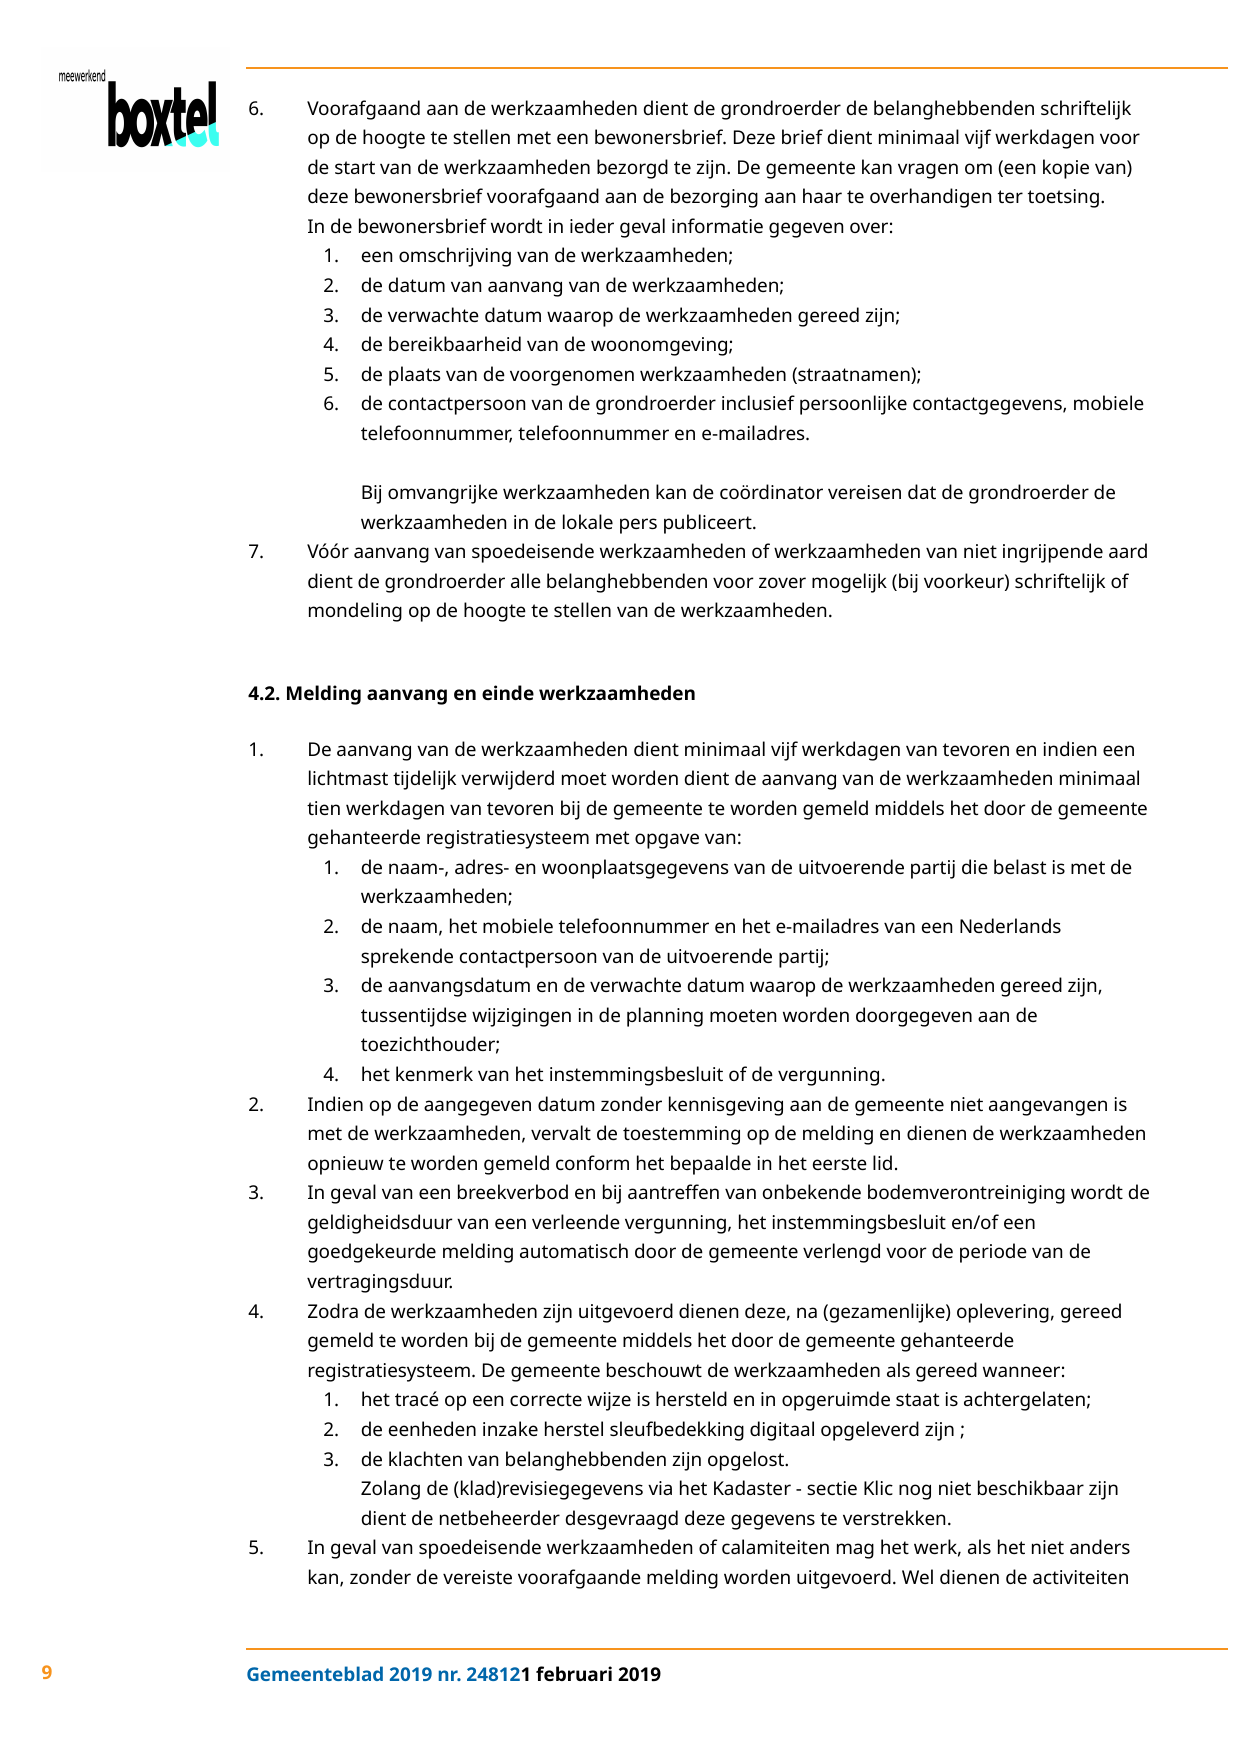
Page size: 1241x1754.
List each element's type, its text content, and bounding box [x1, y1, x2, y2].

text 4.2. Melding aanvang en einde werkzaamheden [248, 678, 1152, 706]
list In geval van een breekverbod en bij aantreffen van onbekende bodemverontreiniging wordt de geldigheidsduur van een verleende vergunning, het instemmingsbesluit en/of een goedgekeurde melding automatisch door de gemeente verlengd voor de periode van de vertragingsduur. [248, 1179, 1152, 1294]
picture [41, 47, 231, 172]
list Zolang de (klad)revisiegegevens via het Kadaster - sectie Klic nog niet beschikbaar zijn dient de netbeheerder desgevraagd deze gegevens te verstrekken. [323, 1475, 1152, 1531]
list de eenheden inzake herstel sleufbedekking digitaal opgeleverd zijn ; [323, 1416, 1152, 1442]
list de verwachte datum waarop de werkzaamheden gereed zijn; [323, 302, 1152, 328]
list Zodra de werkzaamheden zijn uitgevoerd dienen deze, na (gezamenlijke) oplevering, gereed gemeld te worden bij de gemeente middels het door de gemeente gehanteerde registratiesysteem. De gemeente beschouwt de werkzaamheden als gereed wanneer: [248, 1298, 1152, 1383]
list In geval van spoedeisende werkzaamheden of calamiteiten mag het werk, als het niet anders kan, zonder de vereiste voorafgaande melding worden uitgevoerd. Wel dienen de activiteiten [248, 1534, 1152, 1590]
list de klachten van belanghebbenden zijn opgelost. [323, 1446, 1152, 1471]
list de plaats van de voorgenomen werkzaamheden (straatnamen); [323, 361, 1152, 387]
list Voorafgaand aan de werkzaamheden dient de grondroerder de belanghebbenden schriftelijk op de hoogte te stellen met een bewonersbrief. Deze brief dient minimaal vijf werkdagen voor de start van de werkzaamheden bezorgd te zijn. De gemeente kan vragen om (een kopie van) deze bewonersbrief voorafgaand aan de bezorging aan haar te overhandigen ter toetsing. [248, 95, 1152, 209]
list de naam, het mobiele telefoonnummer en het e-mailadres van een Nederlands sprekende contactpersoon van de uitvoerende partij; [323, 913, 1152, 968]
list een omschrijving van de werkzaamheden; [323, 243, 1152, 268]
list Vóór aanvang van spoedeisende werkzaamheden of werkzaamheden van niet ingrijpende aard dient de grondroerder alle belanghebbenden voor zover mogelijk (bij voorkeur) schriftelijk of mondeling op de hoogte te stellen van de werkzaamheden. [248, 538, 1152, 623]
list Indien op de aangegeven datum zonder kennisgeving aan de gemeente niet aangevangen is met de werkzaamheden, vervalt de toestemming op de melding en dienen de werkzaamheden opnieuw te worden gemeld conform het bepaalde in het eerste lid. [248, 1091, 1152, 1176]
list De aanvang van de werkzaamheden dient minimaal vijf werkdagen van tevoren en indien een lichtmast tijdelijk verwijderd moet worden dient de aanvang van de werkzaamheden minimaal tien werkdagen van tevoren bij de gemeente te worden gemeld middels het door de gemeente gehanteerde registratiesysteem met opgave van: [248, 736, 1152, 850]
list de datum van aanvang van de werkzaamheden; [323, 272, 1152, 298]
list de contactpersoon van de grondroerder inclusief persoonlijke contactgegevens, mobiele telefoonnummer, telefoonnummer en e-mailadres. [323, 391, 1152, 446]
list het kenmerk van het instemmingsbesluit of de vergunning. [323, 1061, 1152, 1087]
list de bereikbaarheid van de woonomgeving; [323, 331, 1152, 357]
list de naam-, adres- en woonplaatsgegevens van de uitvoerende partij die belast is met de werkzaamheden; [323, 854, 1152, 909]
list In de bewonersbrief wordt in ieder geval informatie gegeven over: [248, 213, 1152, 239]
list Bij omvangrijke werkzaamheden kan de coördinator vereisen dat de grondroerder de werkzaamheden in de lokale pers publiceert. [323, 479, 1152, 535]
list het tracé op een correcte wijze is hersteld en in opgeruimde staat is achtergelaten; [323, 1387, 1152, 1412]
list de aanvangsdatum en de verwachte datum waarop de werkzaamheden gereed zijn, tussentijdse wijzigingen in de planning moeten worden doorgegeven aan de toezichthouder; [323, 972, 1152, 1057]
